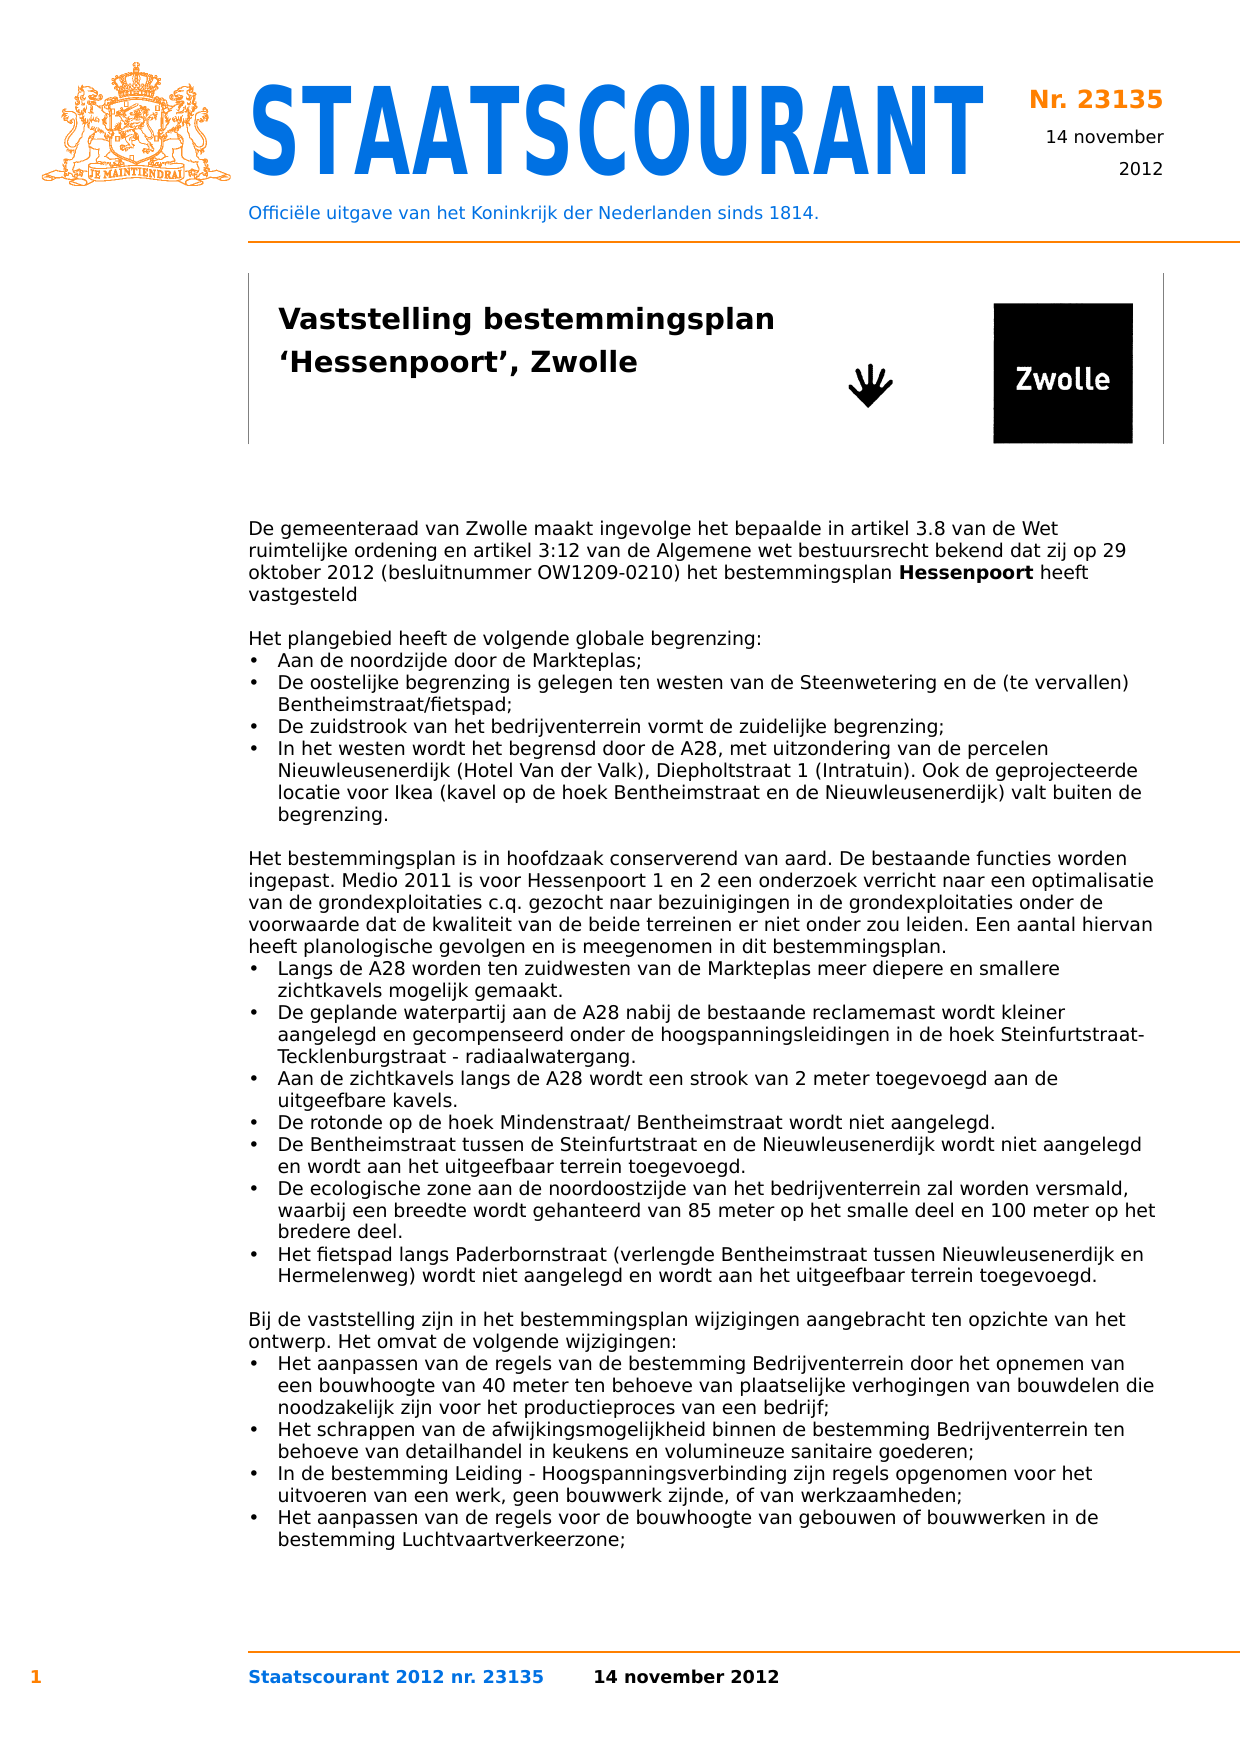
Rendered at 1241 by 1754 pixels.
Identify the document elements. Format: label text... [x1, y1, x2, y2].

picture [41, 62, 231, 186]
text • De ecologische zone aan de noordoostzijde van het bedrijventerrein zal worden versmald, waarbij een breedte wordt gehanteerd van 85 meter op het smalle deel en 100 meter op het bredere deel. [248, 1177, 1163, 1243]
text • De zuidstrook van het bedrijventerrein vormt de zuidelijke begrenzing; [248, 716, 1163, 738]
text • In het westen wordt het begrensd door de A28, met uitzondering van de percelen Nieuwleusenerdijk (Hotel Van der Valk), Diepholtstraat 1 (Intratuin). Ook de geprojecteerde locatie voor Ikea (kavel op de hoek Bentheimstraat en de Nieuwleusenerdijk) valt buiten de begrenzing. [248, 738, 1163, 826]
text • Het fietspad langs Paderbornstraat (verlengde Bentheimstraat tussen Nieuwleusenerdijk en Hermelenweg) wordt niet aangelegd en wordt aan het uitgeefbaar terrein toegevoegd. [248, 1243, 1163, 1287]
text • Het aanpassen van de regels voor de bouwhoogte van gebouwen of bouwwerken in de bestemming Luchtvaartverkeerzone; [248, 1507, 1163, 1551]
table_header [25, 62, 248, 241]
text • De rotonde op de hoek Mindenstraat/ Bentheimstraat wordt niet aangelegd. [248, 1112, 1163, 1133]
table_cell Officiële uitgave van het Koninkrijk der Nederlanden sinds 1814. [248, 203, 1240, 241]
text • Het schrappen van de afwijkingsmogelijkheid binnen de bestemming Bedrijventerrein ten behoeve van detailhandel in keukens en volumineuze sanitaire goederen; [248, 1419, 1163, 1463]
table_cell 2012 [998, 153, 1240, 203]
text • Aan de noordzijde door de Markteplas; [248, 650, 1163, 672]
text • Het aanpassen van de regels van de bestemming Bedrijventerrein door het opnemen van een bouwhoogte van 40 meter ten behoeve van plaatselijke verhogingen van bouwdelen die noodzakelijk zijn voor het productieproces van een bedrijf; [248, 1353, 1163, 1419]
text • De geplande waterpartij aan de A28 nabij de bestaande reclamemast wordt kleiner aangelegd en gecompenseerd onder de hoogspanningsleidingen in de hoek Steinfurtstraat- Tecklenburgstraat - radiaalwatergang. [248, 1002, 1163, 1068]
text Het bestemmingsplan is in hoofdzaak conserverend van aard. De bestaande functies worden ingepast. Medio 2011 is voor Hessenpoort 1 en 2 een onderzoek verricht naar een optimalisatie van de grondexploitaties c.q. gezocht naar bezuinigingen in de grondexploitaties onder de voorwaarde dat de kwaliteit van de beide terreinen er niet onder zou leiden. Een aantal hiervan heeft planologische gevolgen en is meegenomen in dit bestemmingsplan. [248, 848, 1163, 958]
text • Aan de zichtkavels langs de A28 wordt een strook van 2 meter toegevoegd aan de uitgeefbare kavels. [248, 1068, 1163, 1112]
table_cell 14 november [998, 121, 1240, 153]
table_header Nr. 23135 [998, 62, 1240, 121]
text Het plangebied heeft de volgende globale begrenzing: [248, 628, 1163, 650]
text • De oostelijke begrenzing is gelegen ten westen van de Steenwetering en de (te vervallen) Bentheimstraat/fietspad; [248, 672, 1163, 716]
subtitle Vaststelling bestemmingsplan ‘Hessenpoort’, Zwolle [249, 273, 1163, 444]
picture [844, 302, 1134, 445]
text • In de bestemming Leiding - Hoogspanningsverbinding zijn regels opgenomen voor het uitvoeren van een werk, geen bouwwerk zijnde, of van werkzaamheden; [248, 1463, 1163, 1507]
table_header STAATSCOURANT [248, 62, 998, 203]
text • De Bentheimstraat tussen de Steinfurtstraat en de Nieuwleusenerdijk wordt niet aangelegd en wordt aan het uitgeefbaar terrein toegevoegd. [248, 1133, 1163, 1177]
text De gemeenteraad van Zwolle maakt ingevolge het bepaalde in artikel 3.8 van de Wet ruimtelijke ordening en artikel 3:12 van de Algemene wet bestuursrecht bekend dat zij op 29 oktober 2012 (besluitnummer OW1209-0210) het bestemmingsplan Hessenpoort heeft vastgesteld [248, 518, 1163, 606]
text Bij de vaststelling zijn in het bestemmingsplan wijzigingen aangebracht ten opzichte van het ontwerp. Het omvat de volgende wijzigingen: [248, 1309, 1163, 1353]
text • Langs de A28 worden ten zuidwesten van de Markteplas meer diepere en smallere zichtkavels mogelijk gemaakt. [248, 958, 1163, 1002]
